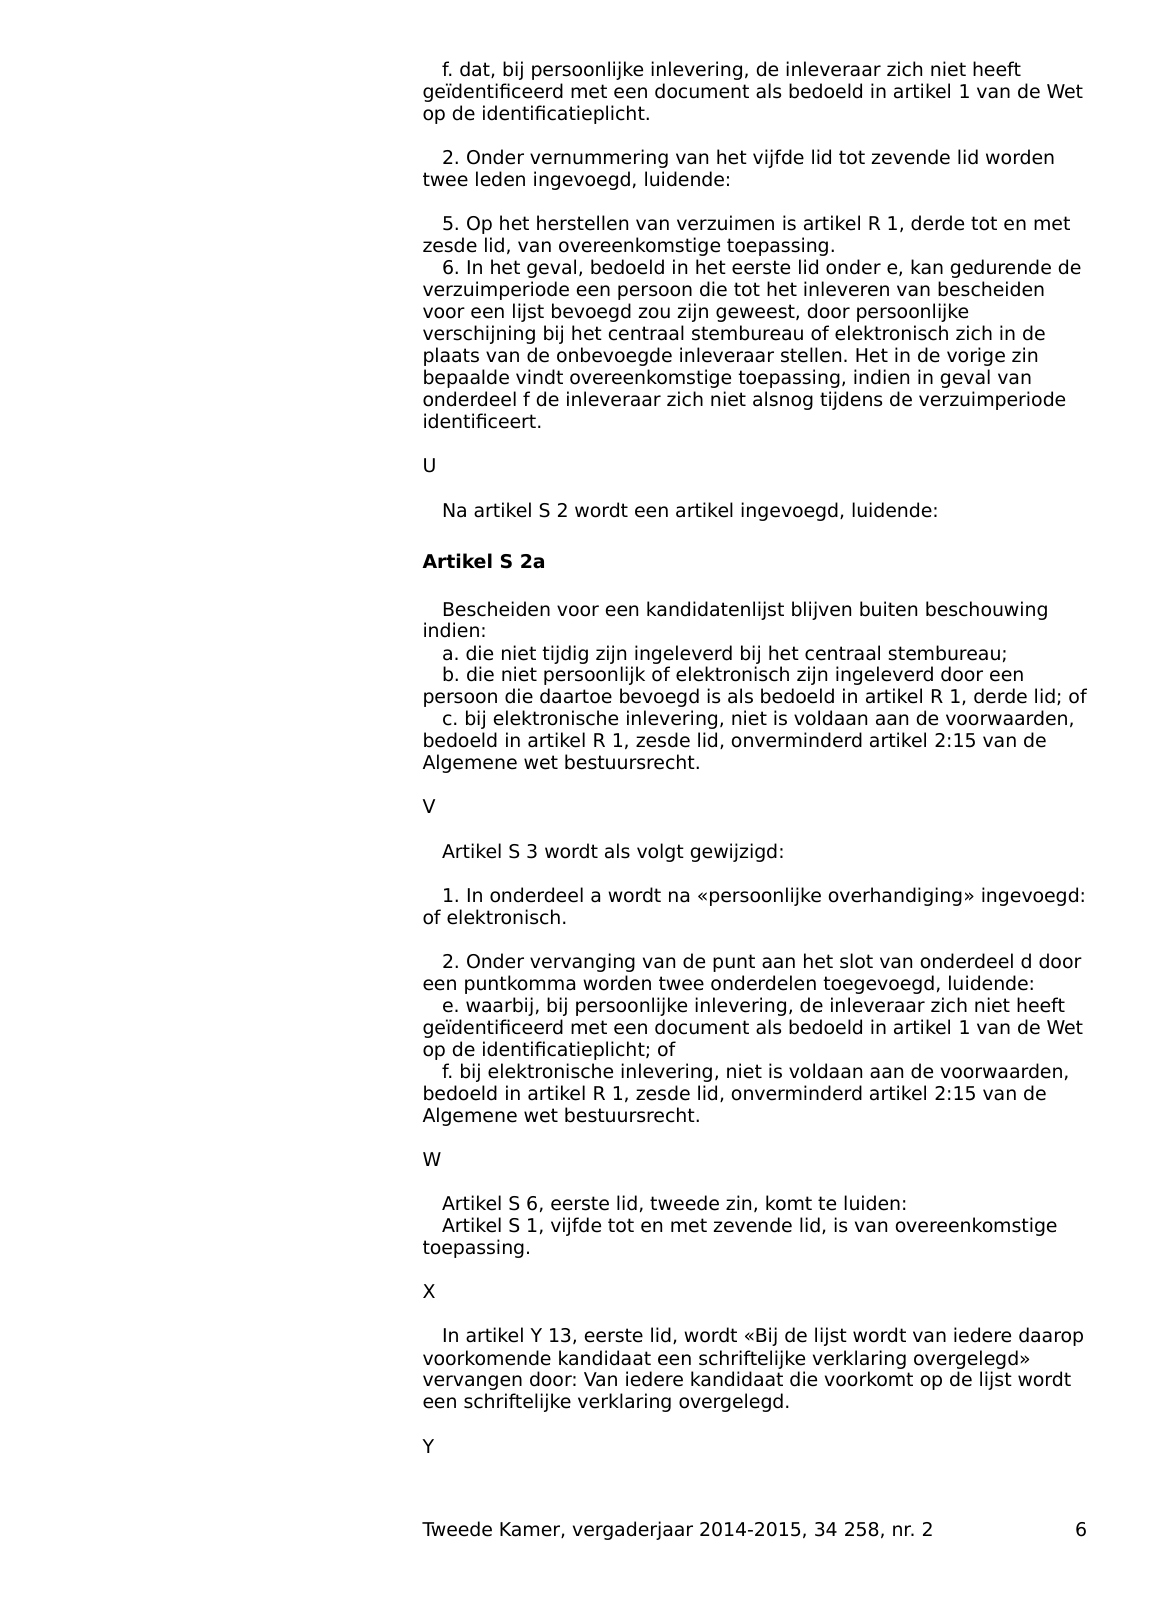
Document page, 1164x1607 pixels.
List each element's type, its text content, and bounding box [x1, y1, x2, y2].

text In artikel Y 13, eerste lid, wordt «Bij de lijst wordt van iedere daarop voorkomende kandidaat een schriftelijke verklaring overgelegd» vervangen door: Van iedere kandidaat die voorkomt op de lijst wordt een schriftelijke verklaring overgelegd. [422, 1325, 1087, 1413]
text b. die niet persoonlijk of elektronisch zijn ingeleverd door een persoon die daartoe bevoegd is als bedoeld in artikel R 1, derde lid; of [422, 664, 1087, 708]
text Artikel S 3 wordt als volgt gewijzigd: [422, 841, 1087, 863]
text f. dat, bij persoonlijke inlevering, de inleveraar zich niet heeft geïdentificeerd met een document als bedoeld in artikel 1 van de Wet op de identificatieplicht. [422, 59, 1087, 125]
text 5. Op het herstellen van verzuimen is artikel R 1, derde tot en met zesde lid, van overeenkomstige toepassing. [422, 213, 1087, 257]
text V [422, 796, 1087, 818]
text X [422, 1281, 1087, 1303]
text Y [422, 1436, 1087, 1457]
text U [422, 455, 1087, 477]
text Artikel S 1, vijfde tot en met zevende lid, is van overeenkomstige toepassing. [422, 1215, 1087, 1259]
text 6. In het geval, bedoeld in het eerste lid onder e, kan gedurende de verzuimperiode een persoon die tot het inleveren van bescheiden voor een lijst bevoegd zou zijn geweest, door persoonlijke verschijning bij het centraal stembureau of elektronisch zich in de plaats van de onbevoegde inleveraar stellen. Het in de vorige zin bepaalde vindt overeenkomstige toepassing, indien in geval van onderdeel f de inleveraar zich niet alsnog tijdens de verzuimperiode identificeert. [422, 257, 1087, 433]
text W [422, 1149, 1087, 1171]
text Na artikel S 2 wordt een artikel ingevoegd, luidende: [422, 499, 1087, 521]
text f. bij elektronische inlevering, niet is voldaan aan de voorwaarden, bedoeld in artikel R 1, zesde lid, onverminderd artikel 2:15 van de Algemene wet bestuursrecht. [422, 1061, 1087, 1127]
text 2. Onder vernummering van het vijfde lid tot zevende lid worden twee leden ingevoegd, luidende: [422, 147, 1087, 191]
text c. bij elektronische inlevering, niet is voldaan aan de voorwaarden, bedoeld in artikel R 1, zesde lid, onverminderd artikel 2:15 van de Algemene wet bestuursrecht. [422, 708, 1087, 774]
text a. die niet tijdig zijn ingeleverd bij het centraal stembureau; [422, 642, 1087, 664]
text 2. Onder vervanging van de punt aan het slot van onderdeel d door een puntkomma worden twee onderdelen toegevoegd, luidende: [422, 951, 1087, 995]
text 1. In onderdeel a wordt na «persoonlijke overhandiging» ingevoegd: of elektronisch. [422, 885, 1087, 929]
text Bescheiden voor een kandidatenlijst blijven buiten beschouwing indien: [422, 598, 1087, 642]
text e. waarbij, bij persoonlijke inlevering, de inleveraar zich niet heeft geïdentificeerd met een document als bedoeld in artikel 1 van de Wet op de identificatieplicht; of [422, 995, 1087, 1061]
subtitle Artikel S 2a [422, 551, 1087, 573]
text Artikel S 6, eerste lid, tweede zin, komt te luiden: [422, 1193, 1087, 1215]
